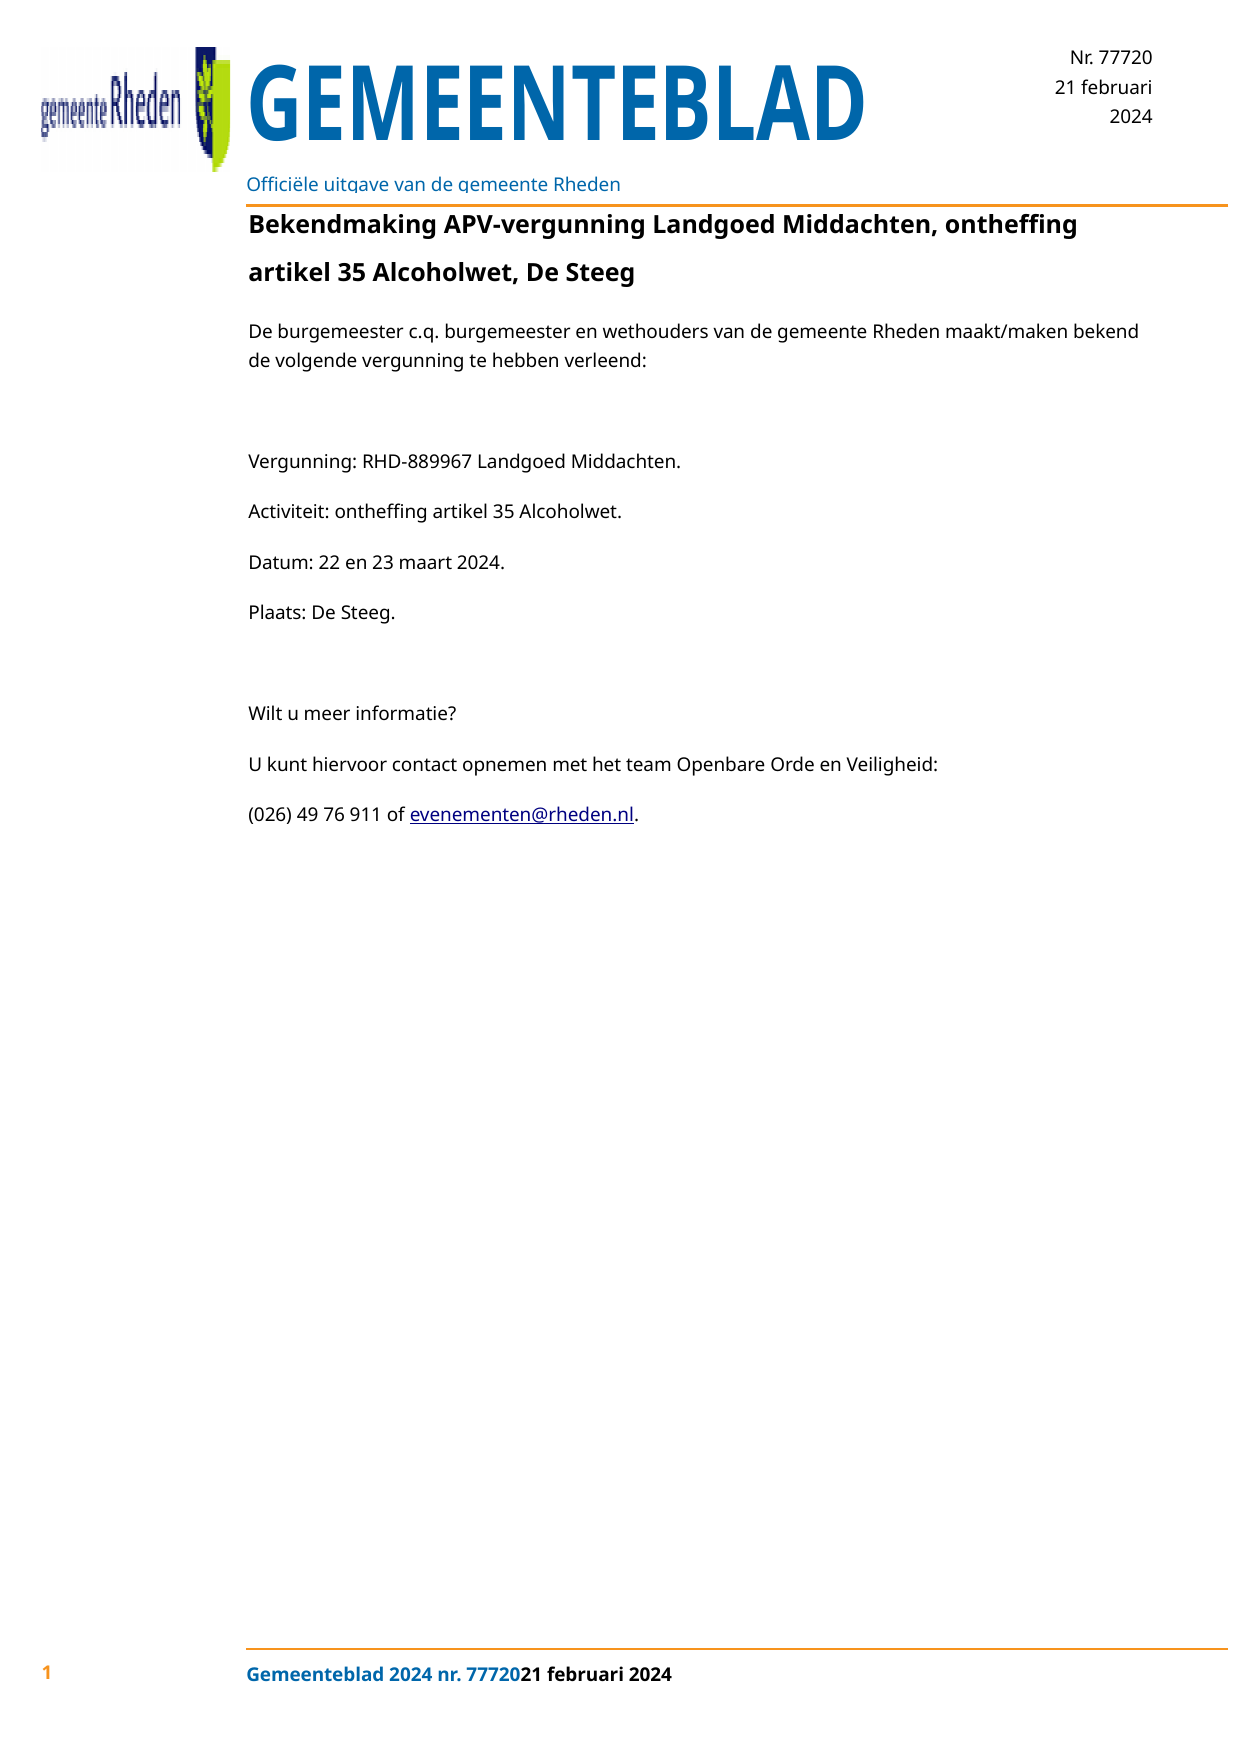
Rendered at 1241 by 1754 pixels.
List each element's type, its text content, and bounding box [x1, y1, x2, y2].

text U kunt hiervoor contact opnemen met het team Openbare Orde en Veiligheid: [248, 751, 1152, 777]
text (026) 49 76 911 of evenementen@rheden.nl. [248, 801, 1152, 827]
text Bekendmaking APV-vergunning Landgoed Middachten, ontheffing artikel 35 Alcoholwet, De Steeg [248, 207, 1152, 288]
text De burgemeester c.q. burgemeester en wethouders van de gemeente Rheden maakt/maken bekend de volgende vergunning te hebben verleend: [248, 318, 1152, 373]
picture [41, 47, 231, 172]
text Plaats: De Steeg. [248, 599, 1152, 625]
text Vergunning: RHD-889967 Landgoed Middachten. [248, 448, 1152, 474]
text Datum: 22 en 23 maart 2024. [248, 549, 1152, 575]
text Activiteit: ontheffing artikel 35 Alcoholwet. [248, 499, 1152, 524]
text Wilt u meer informatie? [248, 700, 1152, 726]
